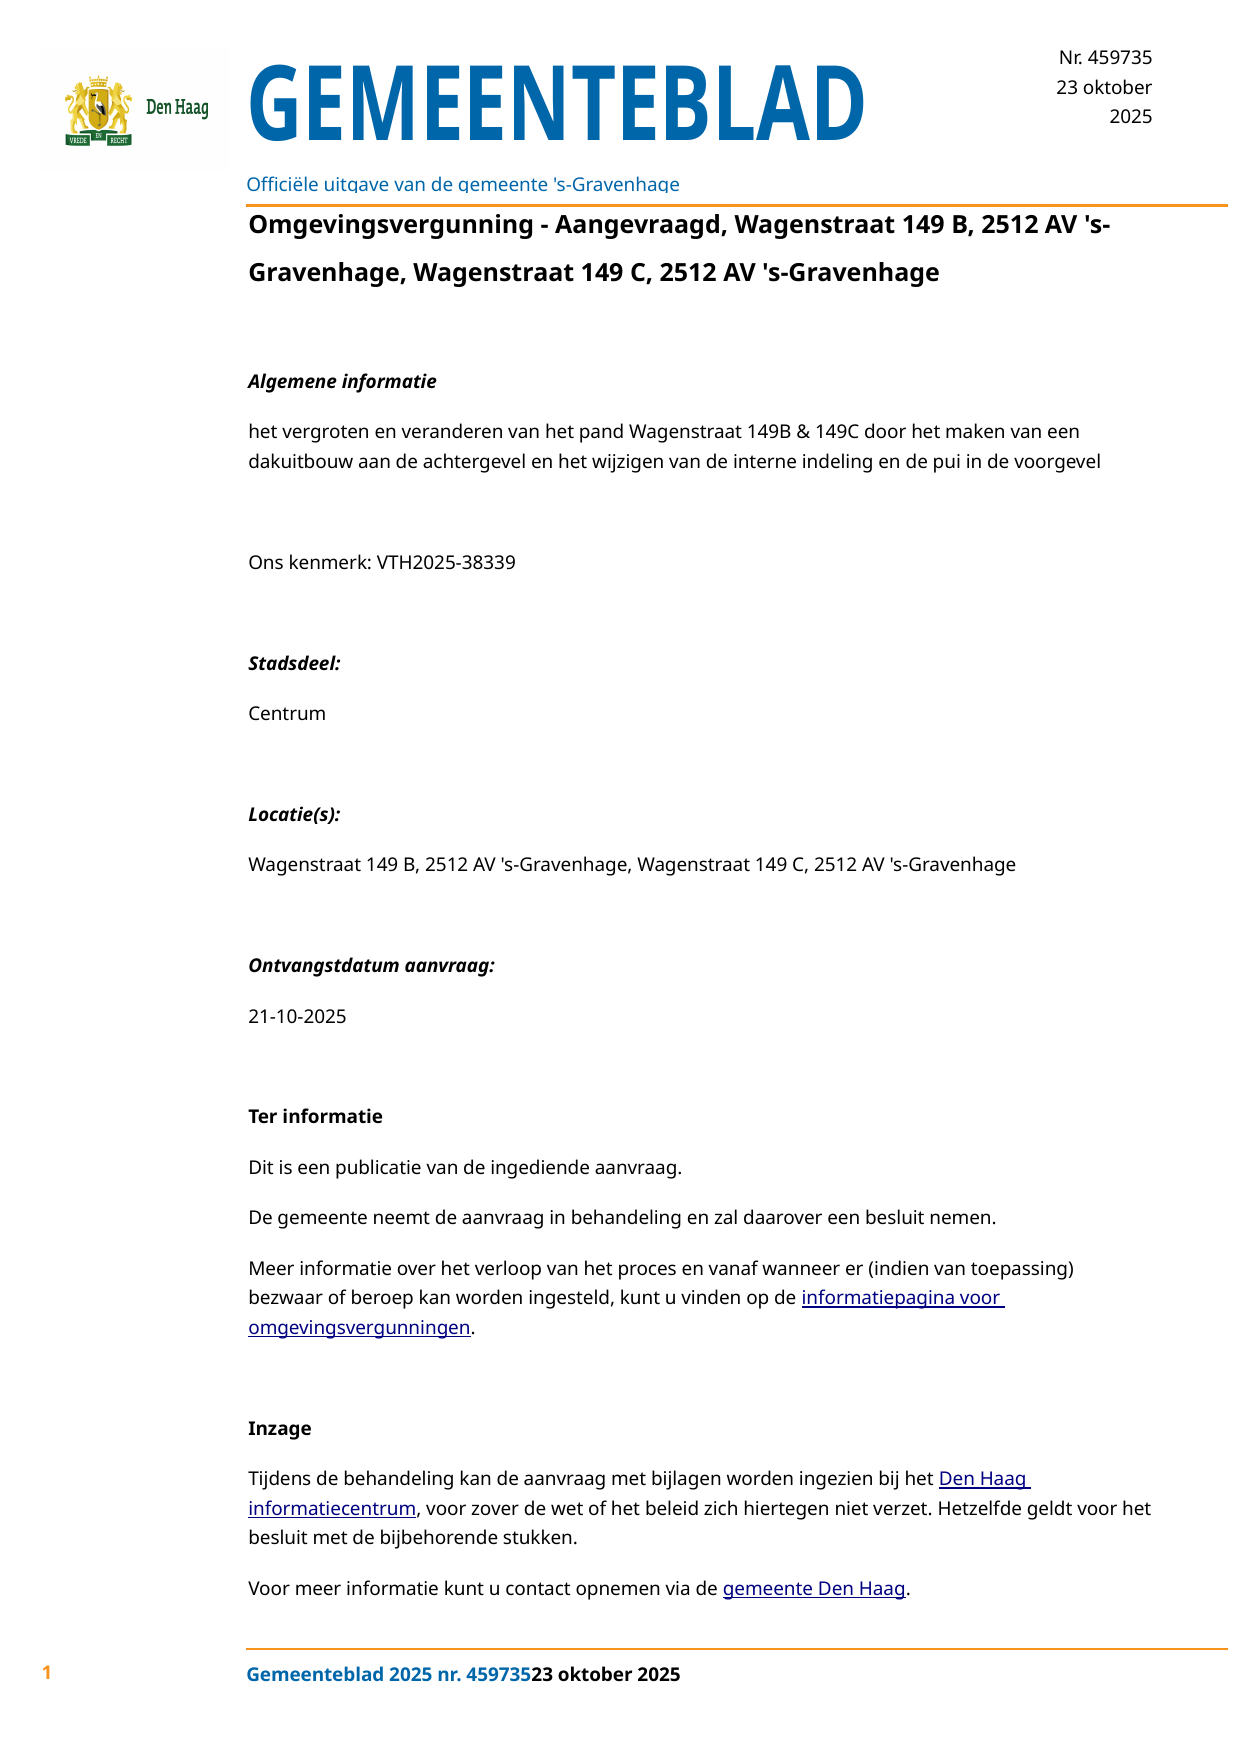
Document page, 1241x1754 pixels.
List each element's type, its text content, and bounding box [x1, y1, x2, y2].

text Dit is een publicatie van de ingediende aanvraag. [248, 1154, 1152, 1180]
text De gemeente neemt de aanvraag in behandeling en zal daarover een besluit nemen. [248, 1204, 1152, 1230]
text Inzage [248, 1415, 1152, 1441]
text Algemene informatie [248, 368, 1152, 394]
text Meer informatie over het verloop van het proces en vanaf wanneer er (indien van toepassing) bezwaar of beroep kan worden ingesteld, kunt u vinden op de informatiepagina voor omgevingsvergunningen. [248, 1255, 1152, 1340]
text Centrum [248, 700, 1152, 726]
text Locatie(s): [248, 801, 1152, 827]
text Ter informatie [248, 1104, 1152, 1129]
text Voor meer informatie kunt u contact opnemen via de gemeente Den Haag. [248, 1575, 1152, 1601]
text Tijdens de behandeling kan de aanvraag met bijlagen worden ingezien bij het Den Haag informatiecentrum, voor zover de wet of het beleid zich hiertegen niet verzet. Hetzelfde geldt voor het besluit met de bijbehorende stukken. [248, 1465, 1152, 1550]
text het vergroten en veranderen van het pand Wagenstraat 149B & 149C door het maken van een dakuitbouw aan de achtergevel en het wijzigen van de interne indeling en de pui in de voorgevel [248, 419, 1152, 474]
picture [41, 47, 231, 172]
text 21-10-2025 [248, 1003, 1152, 1029]
text Ontvangstdatum aanvraag: [248, 952, 1152, 978]
text Stadsdeel: [248, 650, 1152, 676]
text Wagenstraat 149 B, 2512 AV 's-Gravenhage, Wagenstraat 149 C, 2512 AV 's-Gravenhage [248, 852, 1152, 877]
text Ons kenmerk: VTH2025-38339 [248, 549, 1152, 575]
text Omgevingsvergunning - Aangevraagd, Wagenstraat 149 B, 2512 AV 's-Gravenhage, Wagenstraat 149 C, 2512 AV 's-Gravenhage [248, 207, 1152, 288]
